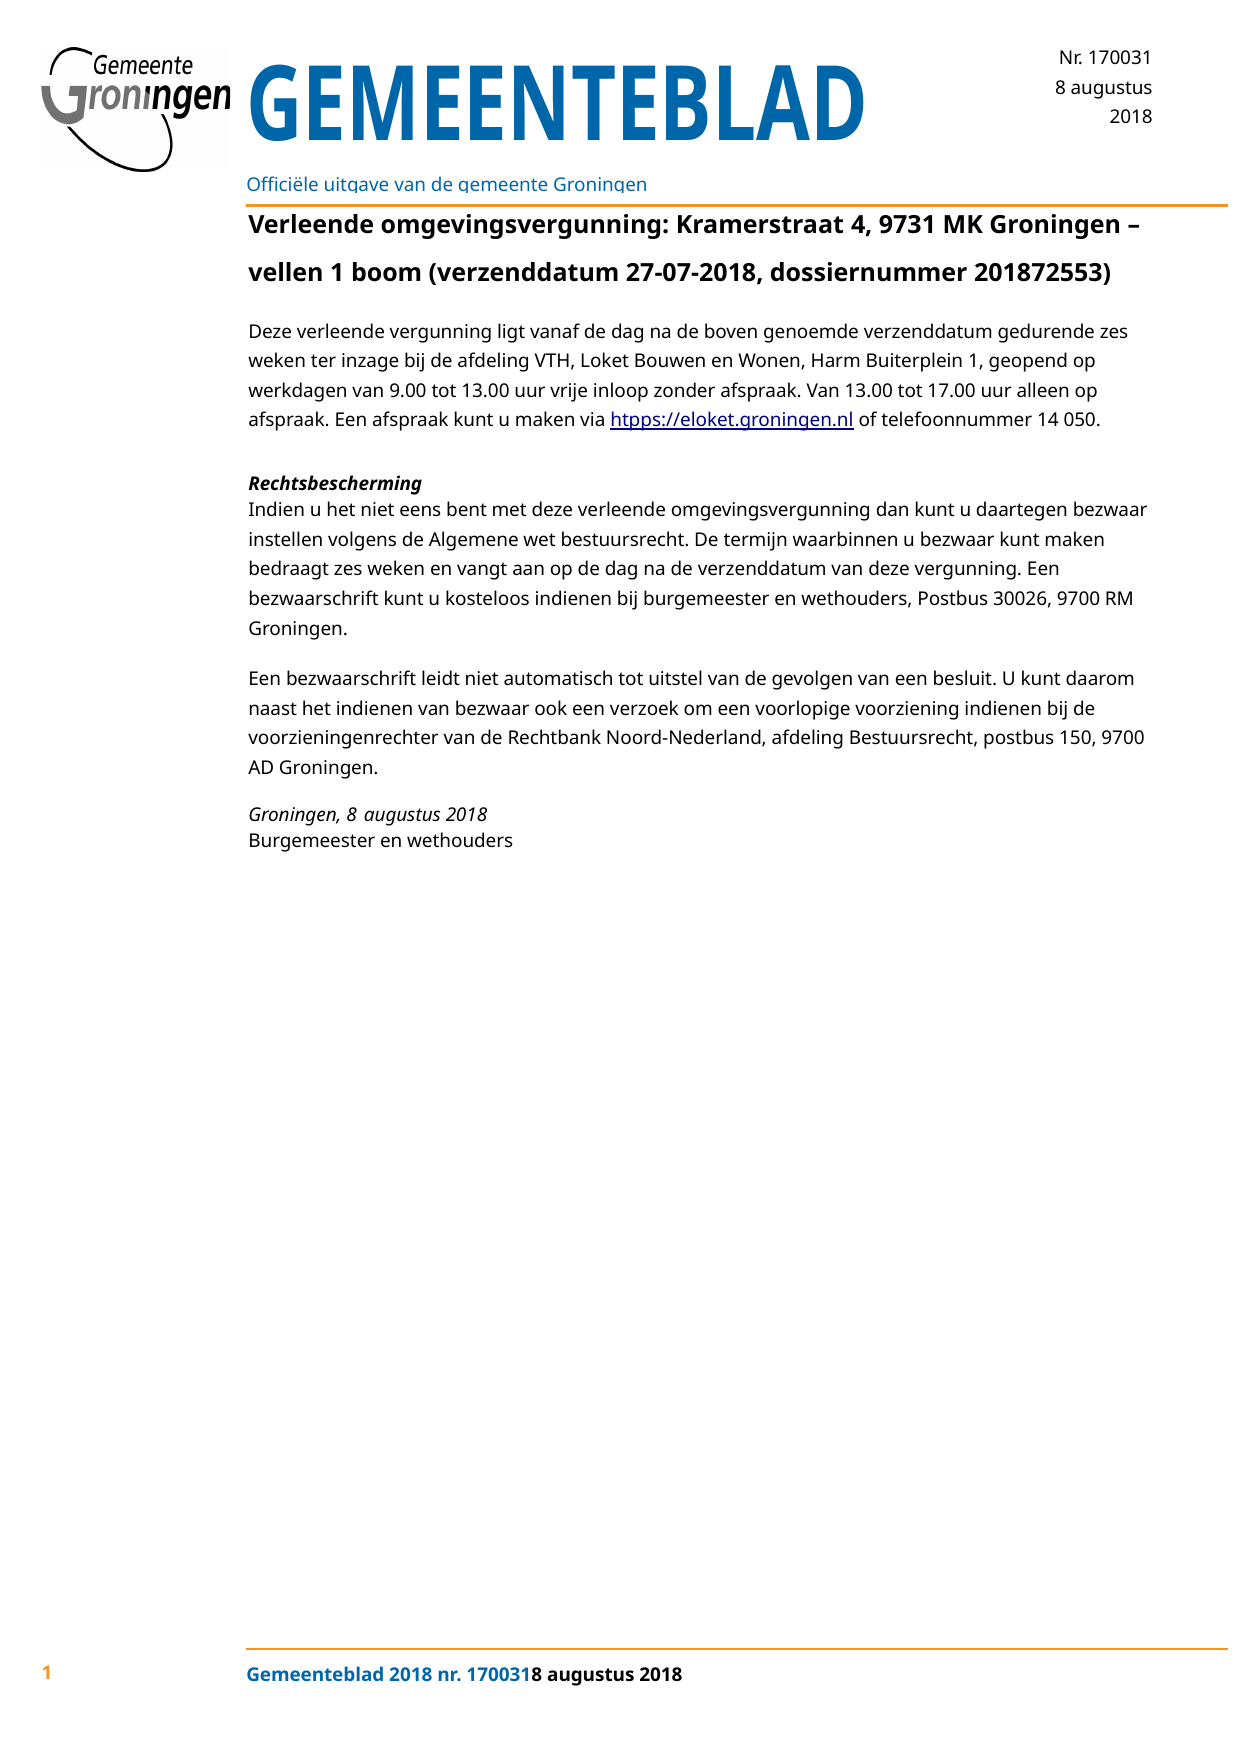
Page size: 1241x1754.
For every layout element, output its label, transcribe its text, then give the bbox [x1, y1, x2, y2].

text Groningen, 8 augustus 2018 [248, 802, 1152, 827]
text Rechtsbescherming [248, 471, 1152, 496]
text Verleende omgevingsvergunning: Kramerstraat 4, 9731 MK Groningen – vellen 1 boom (verzenddatum 27-07-2018, dossiernummer 201872553) [248, 207, 1152, 288]
text Burgemeester en wethouders [248, 827, 1152, 853]
picture [41, 47, 231, 172]
text Deze verleende vergunning ligt vanaf de dag na de boven genoemde verzenddatum gedurende zes weken ter inzage bij de afdeling VTH, Loket Bouwen en Wonen, Harm Buiterplein 1, geopend op werkdagen van 9.00 tot 13.00 uur vrije inloop zonder afspraak. Van 13.00 tot 17.00 uur alleen op afspraak. Een afspraak kunt u maken via htpps://eloket.groningen.nl of telefoonnummer 14 050. [248, 318, 1152, 432]
text Een bezwaarschrift leidt niet automatisch tot uitstel van de gevolgen van een besluit. U kunt daarom naast het indienen van bezwaar ook een verzoek om een voorlopige voorziening indienen bij de voorzieningenrechter van de Rechtbank Noord-Nederland, afdeling Bestuursrecht, postbus 150, 9700 AD Groningen. [248, 665, 1152, 779]
text Indien u het niet eens bent met deze verleende omgevingsvergunning dan kunt u daartegen bezwaar instellen volgens de Algemene wet bestuursrecht. De termijn waarbinnen u bezwaar kunt maken bedraagt zes weken en vangt aan op de dag na de verzenddatum van deze vergunning. Een bezwaarschrift kunt u kosteloos indienen bij burgemeester en wethouders, Postbus 30026, 9700 RM Groningen. [248, 496, 1152, 640]
